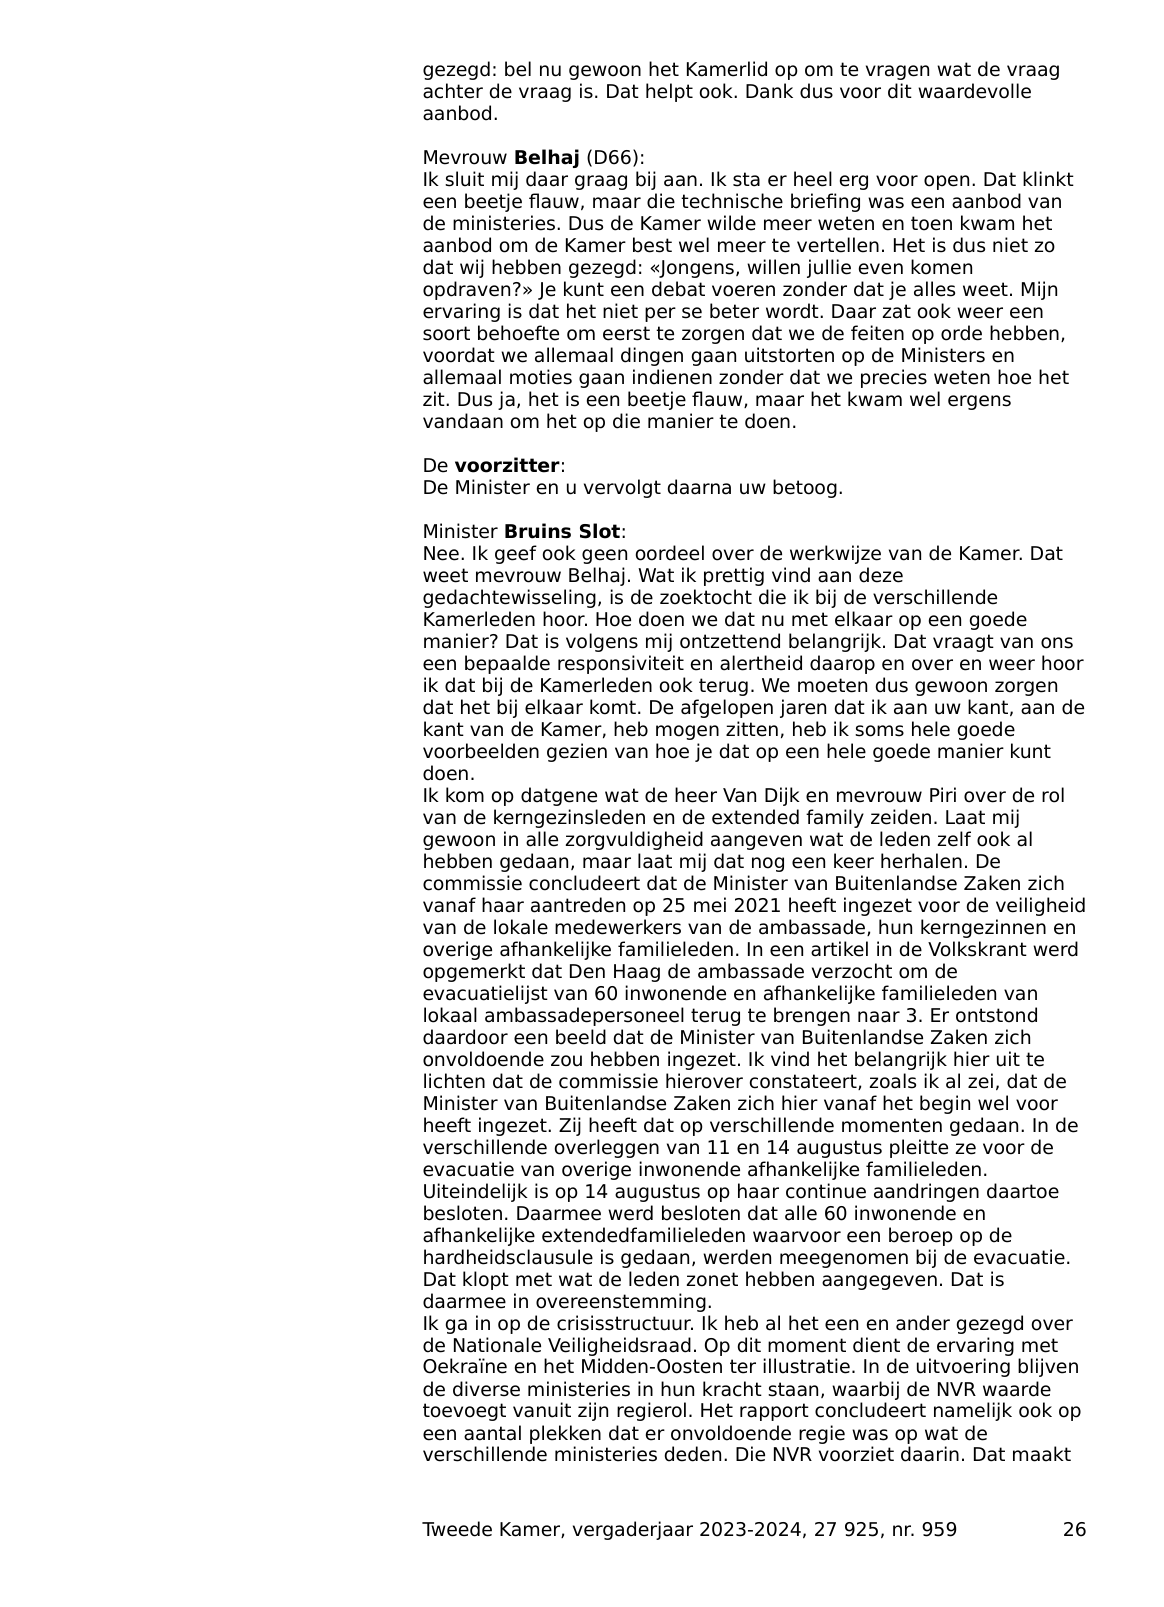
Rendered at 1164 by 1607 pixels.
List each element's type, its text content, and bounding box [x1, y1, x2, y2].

text Mevrouw Belhaj (D66): [422, 147, 1087, 169]
text gezegd: bel nu gewoon het Kamerlid op om te vragen wat de vraag achter de vraag is. Dat helpt ook. Dank dus voor dit waardevolle aanbod. [422, 59, 1087, 125]
text Ik sluit mij daar graag bij aan. Ik sta er heel erg voor open. Dat klinkt een beetje flauw, maar die technische briefing was een aanbod van de ministeries. Dus de Kamer wilde meer weten en toen kwam het aanbod om de Kamer best wel meer te vertellen. Het is dus niet zo dat wij hebben gezegd: «Jongens, willen jullie even komen opdraven?» Je kunt een debat voeren zonder dat je alles weet. Mijn ervaring is dat het niet per se beter wordt. Daar zat ook weer een soort behoefte om eerst te zorgen dat we de feiten op orde hebben, voordat we allemaal dingen gaan uitstorten op de Ministers en allemaal moties gaan indienen zonder dat we precies weten hoe het zit. Dus ja, het is een beetje flauw, maar het kwam wel ergens vandaan om het op die manier te doen. [422, 169, 1087, 433]
text De voorzitter: [422, 455, 1087, 477]
text Ik kom op datgene wat de heer Van Dijk en mevrouw Piri over de rol van de kerngezinsleden en de extended family zeiden. Laat mij gewoon in alle zorgvuldigheid aangeven wat de leden zelf ook al hebben gedaan, maar laat mij dat nog een keer herhalen. De commissie concludeert dat de Minister van Buitenlandse Zaken zich vanaf haar aantreden op 25 mei 2021 heeft ingezet voor de veiligheid van de lokale medewerkers van de ambassade, hun kerngezinnen en overige afhankelijke familieleden. In een artikel in de Volkskrant werd opgemerkt dat Den Haag de ambassade verzocht om de evacuatielijst van 60 inwonende en afhankelijke familieleden van lokaal ambassadepersoneel terug te brengen naar 3. Er ontstond daardoor een beeld dat de Minister van Buitenlandse Zaken zich onvoldoende zou hebben ingezet. Ik vind het belangrijk hier uit te lichten dat de commissie hierover constateert, zoals ik al zei, dat de Minister van Buitenlandse Zaken zich hier vanaf het begin wel voor heeft ingezet. Zij heeft dat op verschillende momenten gedaan. In de verschillende overleggen van 11 en 14 augustus pleitte ze voor de evacuatie van overige inwonende afhankelijke familieleden. Uiteindelijk is op 14 augustus op haar continue aandringen daartoe besloten. Daarmee werd besloten dat alle 60 inwonende en afhankelijke extendedfamilieleden waarvoor een beroep op de hardheidsclausule is gedaan, werden meegenomen bij de evacuatie. Dat klopt met wat de leden zonet hebben aangegeven. Dat is daarmee in overeenstemming. [422, 785, 1087, 1312]
text Ik ga in op de crisisstructuur. Ik heb al het een en ander gezegd over de Nationale Veiligheidsraad. Op dit moment dient de ervaring met Oekraïne en het Midden-Oosten ter illustratie. In de uitvoering blijven de diverse ministeries in hun kracht staan, waarbij de NVR waarde toevoegt vanuit zijn regierol. Het rapport concludeert namelijk ook op een aantal plekken dat er onvoldoende regie was op wat de verschillende ministeries deden. Die NVR voorziet daarin. Dat maakt [422, 1312, 1087, 1466]
text De Minister en u vervolgt daarna uw betoog. [422, 477, 1087, 499]
text Nee. Ik geef ook geen oordeel over de werkwijze van de Kamer. Dat weet mevrouw Belhaj. Wat ik prettig vind aan deze gedachtewisseling, is de zoektocht die ik bij de verschillende Kamerleden hoor. Hoe doen we dat nu met elkaar op een goede manier? Dat is volgens mij ontzettend belangrijk. Dat vraagt van ons een bepaalde responsiviteit en alertheid daarop en over en weer hoor ik dat bij de Kamerleden ook terug. We moeten dus gewoon zorgen dat het bij elkaar komt. De afgelopen jaren dat ik aan uw kant, aan de kant van de Kamer, heb mogen zitten, heb ik soms hele goede voorbeelden gezien van hoe je dat op een hele goede manier kunt doen. [422, 543, 1087, 785]
text Minister Bruins Slot: [422, 521, 1087, 543]
